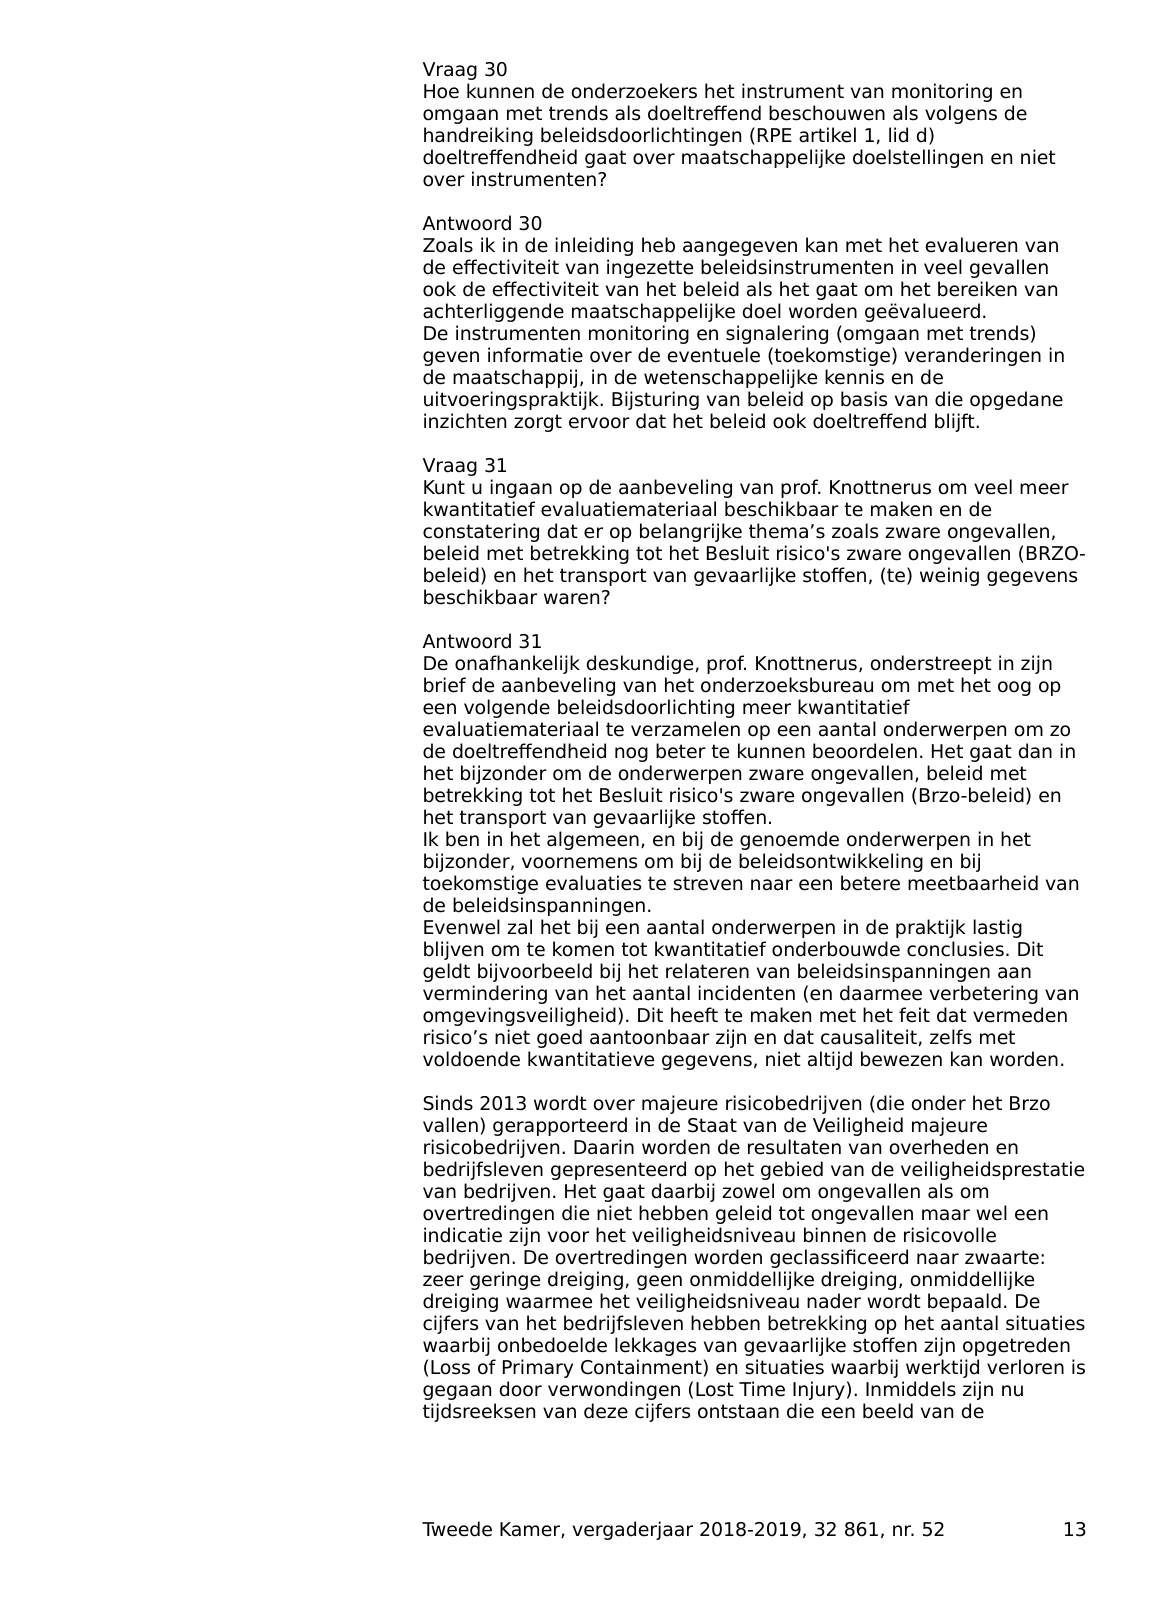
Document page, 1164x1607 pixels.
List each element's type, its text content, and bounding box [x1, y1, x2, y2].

text Zoals ik in de inleiding heb aangegeven kan met het evalueren van de effectiviteit van ingezette beleidsinstrumenten in veel gevallen ook de effectiviteit van het beleid als het gaat om het bereiken van achterliggende maatschappelijke doel worden geëvalueerd. [422, 235, 1087, 323]
text Antwoord 31 [422, 631, 1087, 653]
text Vraag 30 [422, 59, 1087, 81]
text Evenwel zal het bij een aantal onderwerpen in de praktijk lastig blijven om te komen tot kwantitatief onderbouwde conclusies. Dit geldt bijvoorbeeld bij het relateren van beleidsinspanningen aan vermindering van het aantal incidenten (en daarmee verbetering van omgevingsveiligheid). Dit heeft te maken met het feit dat vermeden risico’s niet goed aantoonbaar zijn en dat causaliteit, zelfs met voldoende kwantitatieve gegevens, niet altijd bewezen kan worden. [422, 917, 1087, 1071]
text Hoe kunnen de onderzoekers het instrument van monitoring en omgaan met trends als doeltreffend beschouwen als volgens de handreiking beleidsdoorlichtingen (RPE artikel 1, lid d) doeltreffendheid gaat over maatschappelijke doelstellingen en niet over instrumenten? [422, 81, 1087, 191]
text Ik ben in het algemeen, en bij de genoemde onderwerpen in het bijzonder, voornemens om bij de beleidsontwikkeling en bij toekomstige evaluaties te streven naar een betere meetbaarheid van de beleidsinspanningen. [422, 829, 1087, 917]
text Antwoord 30 [422, 213, 1087, 235]
text Vraag 31 [422, 455, 1087, 477]
text De instrumenten monitoring en signalering (omgaan met trends) geven informatie over de eventuele (toekomstige) veranderingen in de maatschappij, in de wetenschappelijke kennis en de uitvoeringspraktijk. Bijsturing van beleid op basis van die opgedane inzichten zorgt ervoor dat het beleid ook doeltreffend blijft. [422, 323, 1087, 433]
text Sinds 2013 wordt over majeure risicobedrijven (die onder het Brzo vallen) gerapporteerd in de Staat van de Veiligheid majeure risicobedrijven. Daarin worden de resultaten van overheden en bedrijfsleven gepresenteerd op het gebied van de veiligheidsprestatie van bedrijven. Het gaat daarbij zowel om ongevallen als om overtredingen die niet hebben geleid tot ongevallen maar wel een indicatie zijn voor het veiligheidsniveau binnen de risicovolle bedrijven. De overtredingen worden geclassificeerd naar zwaarte: zeer geringe dreiging, geen onmiddellijke dreiging, onmiddellijke dreiging waarmee het veiligheidsniveau nader wordt bepaald. De cijfers van het bedrijfsleven hebben betrekking op het aantal situaties waarbij onbedoelde lekkages van gevaarlijke stoffen zijn opgetreden (Loss of Primary Containment) en situaties waarbij werktijd verloren is gegaan door verwondingen (Lost Time Injury). Inmiddels zijn nu tijdsreeksen van deze cijfers ontstaan die een beeld van de [422, 1093, 1087, 1423]
text Kunt u ingaan op de aanbeveling van prof. Knottnerus om veel meer kwantitatief evaluatiemateriaal beschikbaar te maken en de constatering dat er op belangrijke thema’s zoals zware ongevallen, beleid met betrekking tot het Besluit risico's zware ongevallen (BRZO-beleid) en het transport van gevaarlijke stoffen, (te) weinig gegevens beschikbaar waren? [422, 477, 1087, 609]
text De onafhankelijk deskundige, prof. Knottnerus, onderstreept in zijn brief de aanbeveling van het onderzoeksbureau om met het oog op een volgende beleidsdoorlichting meer kwantitatief evaluatiemateriaal te verzamelen op een aantal onderwerpen om zo de doeltreffendheid nog beter te kunnen beoordelen. Het gaat dan in het bijzonder om de onderwerpen zware ongevallen, beleid met betrekking tot het Besluit risico's zware ongevallen (Brzo-beleid) en het transport van gevaarlijke stoffen. [422, 653, 1087, 829]
